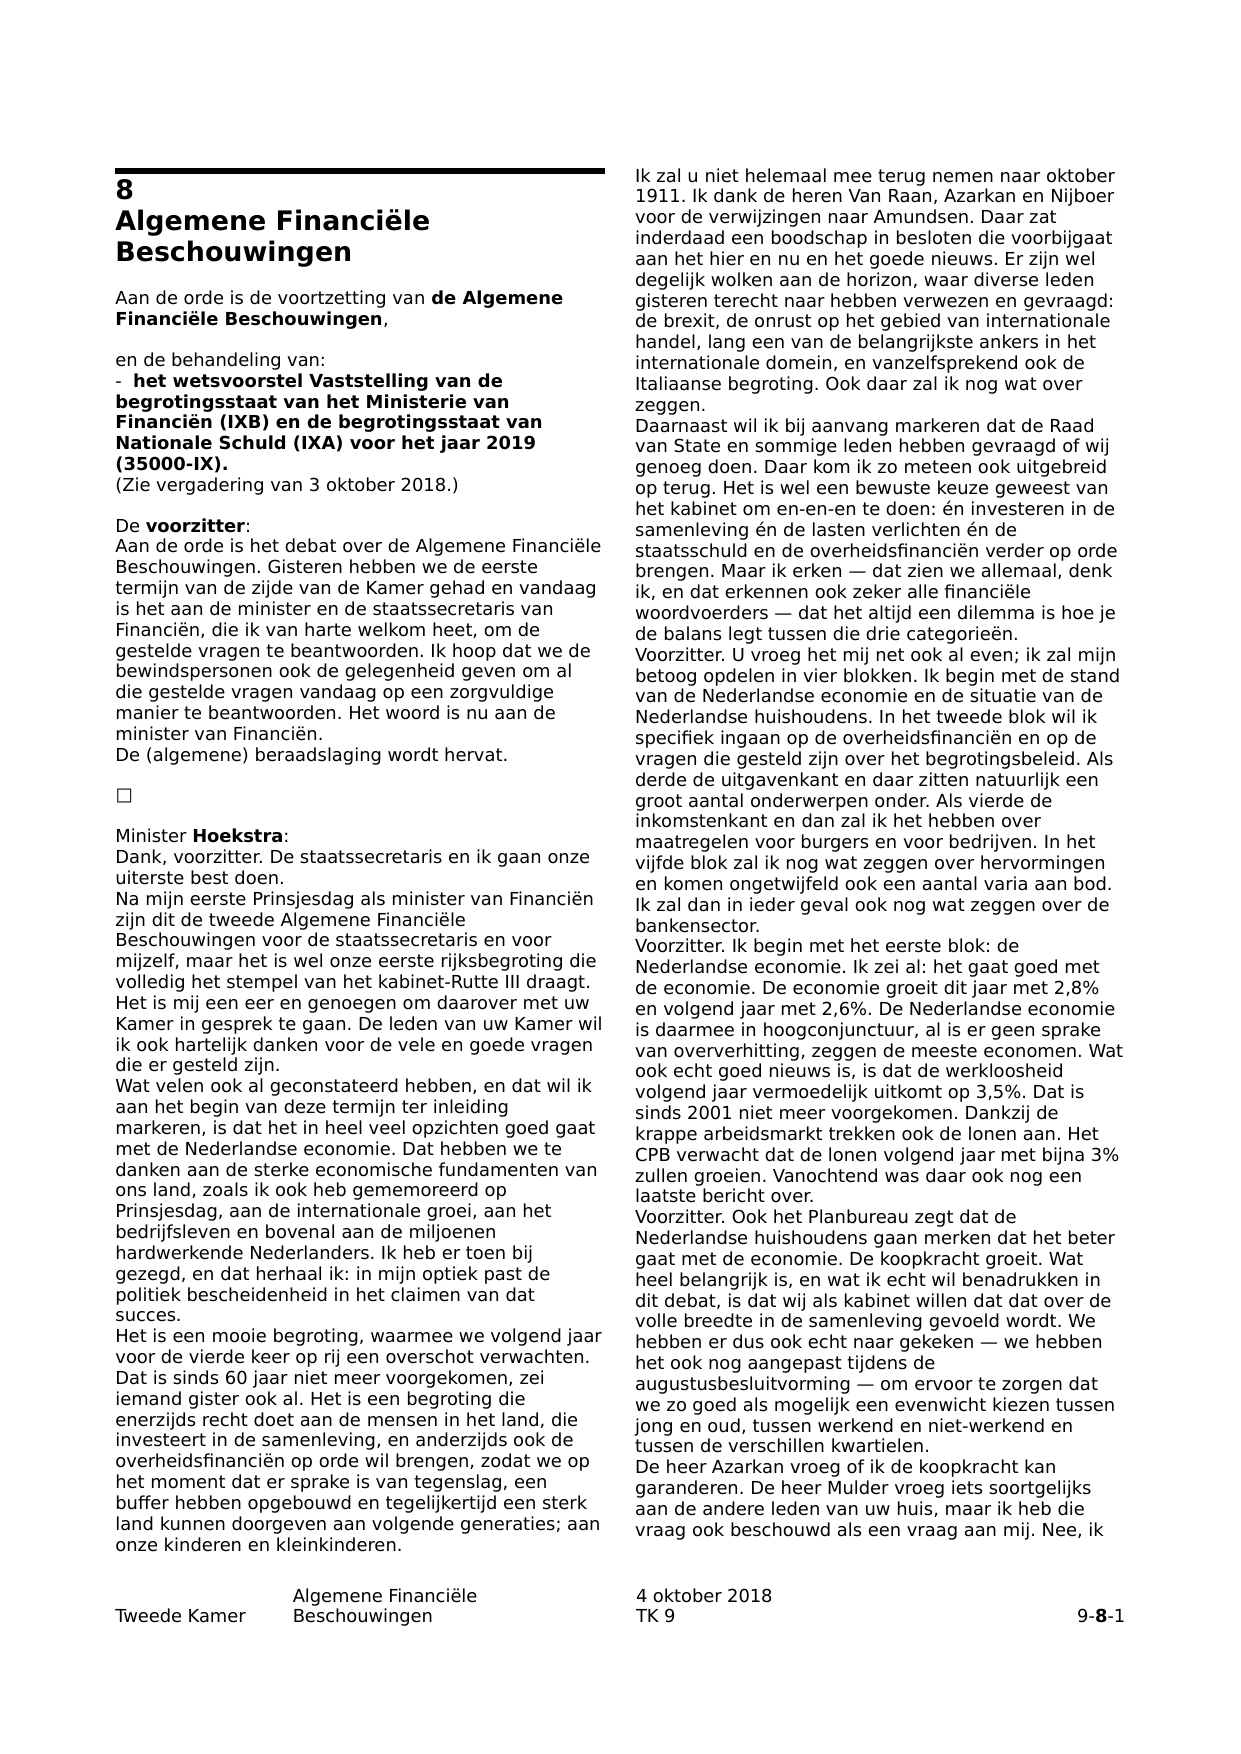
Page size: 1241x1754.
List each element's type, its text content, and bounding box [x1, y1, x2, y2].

text Na mijn eerste Prinsjesdag als minister van Financiën zijn dit de tweede Algemene Financiële Beschouwingen voor de staatssecretaris en voor mijzelf, maar het is wel onze eerste rijksbegroting die volledig het stempel van het kabinet-Rutte III draagt. Het is mij een eer en genoegen om daarover met uw Kamer in gesprek te gaan. De leden van uw Kamer wil ik ook hartelijk danken voor de vele en goede vragen die er gesteld zijn. [115, 888, 605, 1076]
text Voorzitter. Ik begin met het eerste blok: de Nederlandse economie. Ik zei al: het gaat goed met de economie. De economie groeit dit jaar met 2,8% en volgend jaar met 2,6%. De Nederlandse economie is daarmee in hoogconjunctuur, al is er geen sprake van oververhitting, zeggen de meeste economen. Wat ook echt goed nieuws is, is dat de werkloosheid volgend jaar vermoedelijk uitkomt op 3,5%. Dat is sinds 2001 niet meer voorgekomen. Dankzij de krappe arbeidsmarkt trekken ook de lonen aan. Het CPB verwacht dat de lonen volgend jaar met bijna 3% zullen groeien. Vanochtend was daar ook nog een laatste bericht over. [635, 936, 1125, 1207]
text De voorzitter: [115, 516, 605, 536]
text en de behandeling van: [115, 350, 605, 371]
text Dank, voorzitter. De staatssecretaris en ik gaan onze uiterste best doen. [115, 847, 605, 888]
text Aan de orde is het debat over de Algemene Financiële Beschouwingen. Gisteren hebben we de eerste termijn van de zijde van de Kamer gehad en vandaag is het aan de minister en de staatssecretaris van Financiën, die ik van harte welkom heet, om de gestelde vragen te beantwoorden. Ik hoop dat we de bewindspersonen ook de gelegenheid geven om al die gestelde vragen vandaag op een zorgvuldige manier te beantwoorden. Het woord is nu aan de minister van Financiën. [115, 536, 605, 744]
title 8 Algemene Financiële Beschouwingen [115, 174, 605, 268]
text De heer Azarkan vroeg of ik de koopkracht kan garanderen. De heer Mulder vroeg iets soortgelijks aan de andere leden van uw huis, maar ik heb die vraag ook beschouwd als een vraag aan mij. Nee, ik [635, 1457, 1125, 1540]
text Voorzitter. U vroeg het mij net ook al even; ik zal mijn betoog opdelen in vier blokken. Ik begin met de stand van de Nederlandse economie en de situatie van de Nederlandse huishoudens. In het tweede blok wil ik specifiek ingaan op de overheidsfinanciën en op de vragen die gesteld zijn over het begrotingsbeleid. Als derde de uitgavenkant en daar zitten natuurlijk een groot aantal onderwerpen onder. Als vierde de inkomstenkant en dan zal ik het hebben over maatregelen voor burgers en voor bedrijven. In het vijfde blok zal ik nog wat zeggen over hervormingen en komen ongetwijfeld ook een aantal varia aan bod. Ik zal dan in ieder geval ook nog wat zeggen over de bankensector. [635, 644, 1125, 936]
text Daarnaast wil ik bij aanvang markeren dat de Raad van State en sommige leden hebben gevraagd of wij genoeg doen. Daar kom ik zo meteen ook uitgebreid op terug. Het is wel een bewuste keuze geweest van het kabinet om en-en-en te doen: én investeren in de samenleving én de lasten verlichten én de staatsschuld en de overheidsfinanciën verder op orde brengen. Maar ik erken — dat zien we allemaal, denk ik, en dat erkennen ook zeker alle financiële woordvoerders — dat het altijd een dilemma is hoe je de balans legt tussen die drie categorieën. [635, 415, 1125, 644]
text ⬜ [115, 785, 605, 806]
text Het is een mooie begroting, waarmee we volgend jaar voor de vierde keer op rij een overschot verwachten. Dat is sinds 60 jaar niet meer voorgekomen, zei iemand gister ook al. Het is een begroting die enerzijds recht doet aan de mensen in het land, die investeert in de samenleving, en anderzijds ook de overheidsfinanciën op orde wil brengen, zodat we op het moment dat er sprake is van tegenslag, een buffer hebben opgebouwd en tegelijkertijd een sterk land kunnen doorgeven aan volgende generaties; aan onze kinderen en kleinkinderen. [115, 1326, 605, 1555]
text Aan de orde is de voortzetting van de Algemene Financiële Beschouwingen, [115, 288, 605, 330]
text Wat velen ook al geconstateerd hebben, en dat wil ik aan het begin van deze termijn ter inleiding markeren, is dat het in heel veel opzichten goed gaat met de Nederlandse economie. Dat hebben we te danken aan de sterke economische fundamenten van ons land, zoals ik ook heb gememoreerd op Prinsjesdag, aan de internationale groei, aan het bedrijfsleven en bovenal aan de miljoenen hardwerkende Nederlanders. Ik heb er toen bij gezegd, en dat herhaal ik: in mijn optiek past de politiek bescheidenheid in het claimen van dat succes. [115, 1076, 605, 1326]
text Minister Hoekstra: [115, 826, 605, 847]
text Ik zal u niet helemaal mee terug nemen naar oktober 1911. Ik dank de heren Van Raan, Azarkan en Nijboer voor de verwijzingen naar Amundsen. Daar zat inderdaad een boodschap in besloten die voorbijgaat aan het hier en nu en het goede nieuws. Er zijn wel degelijk wolken aan de horizon, waar diverse leden gisteren terecht naar hebben verwezen en gevraagd: de brexit, de onrust op het gebied van internationale handel, lang een van de belangrijkste ankers in het internationale domein, en vanzelfsprekend ook de Italiaanse begroting. Ook daar zal ik nog wat over zeggen. [635, 165, 1125, 415]
text Voorzitter. Ook het Planbureau zegt dat de Nederlandse huishoudens gaan merken dat het beter gaat met de economie. De koopkracht groeit. Wat heel belangrijk is, en wat ik echt wil benadrukken in dit debat, is dat wij als kabinet willen dat dat over de volle breedte in de samenleving gevoeld wordt. We hebben er dus ook echt naar gekeken — we hebben het ook nog aangepast tijdens de augustusbesluitvorming — om ervoor te zorgen dat we zo goed als mogelijk een evenwicht kiezen tussen jong en oud, tussen werkend en niet-werkend en tussen de verschillen kwartielen. [635, 1207, 1125, 1457]
text De (algemene) beraadslaging wordt hervat. [115, 744, 605, 765]
list het wetsvoorstel Vaststelling van de begrotingsstaat van het Ministerie van Financiën (IXB) en de begrotingsstaat van Nationale Schuld (IXA) voor het jaar 2019 (35000-IX). [115, 371, 605, 475]
text (Zie vergadering van 3 oktober 2018.) [115, 475, 605, 496]
